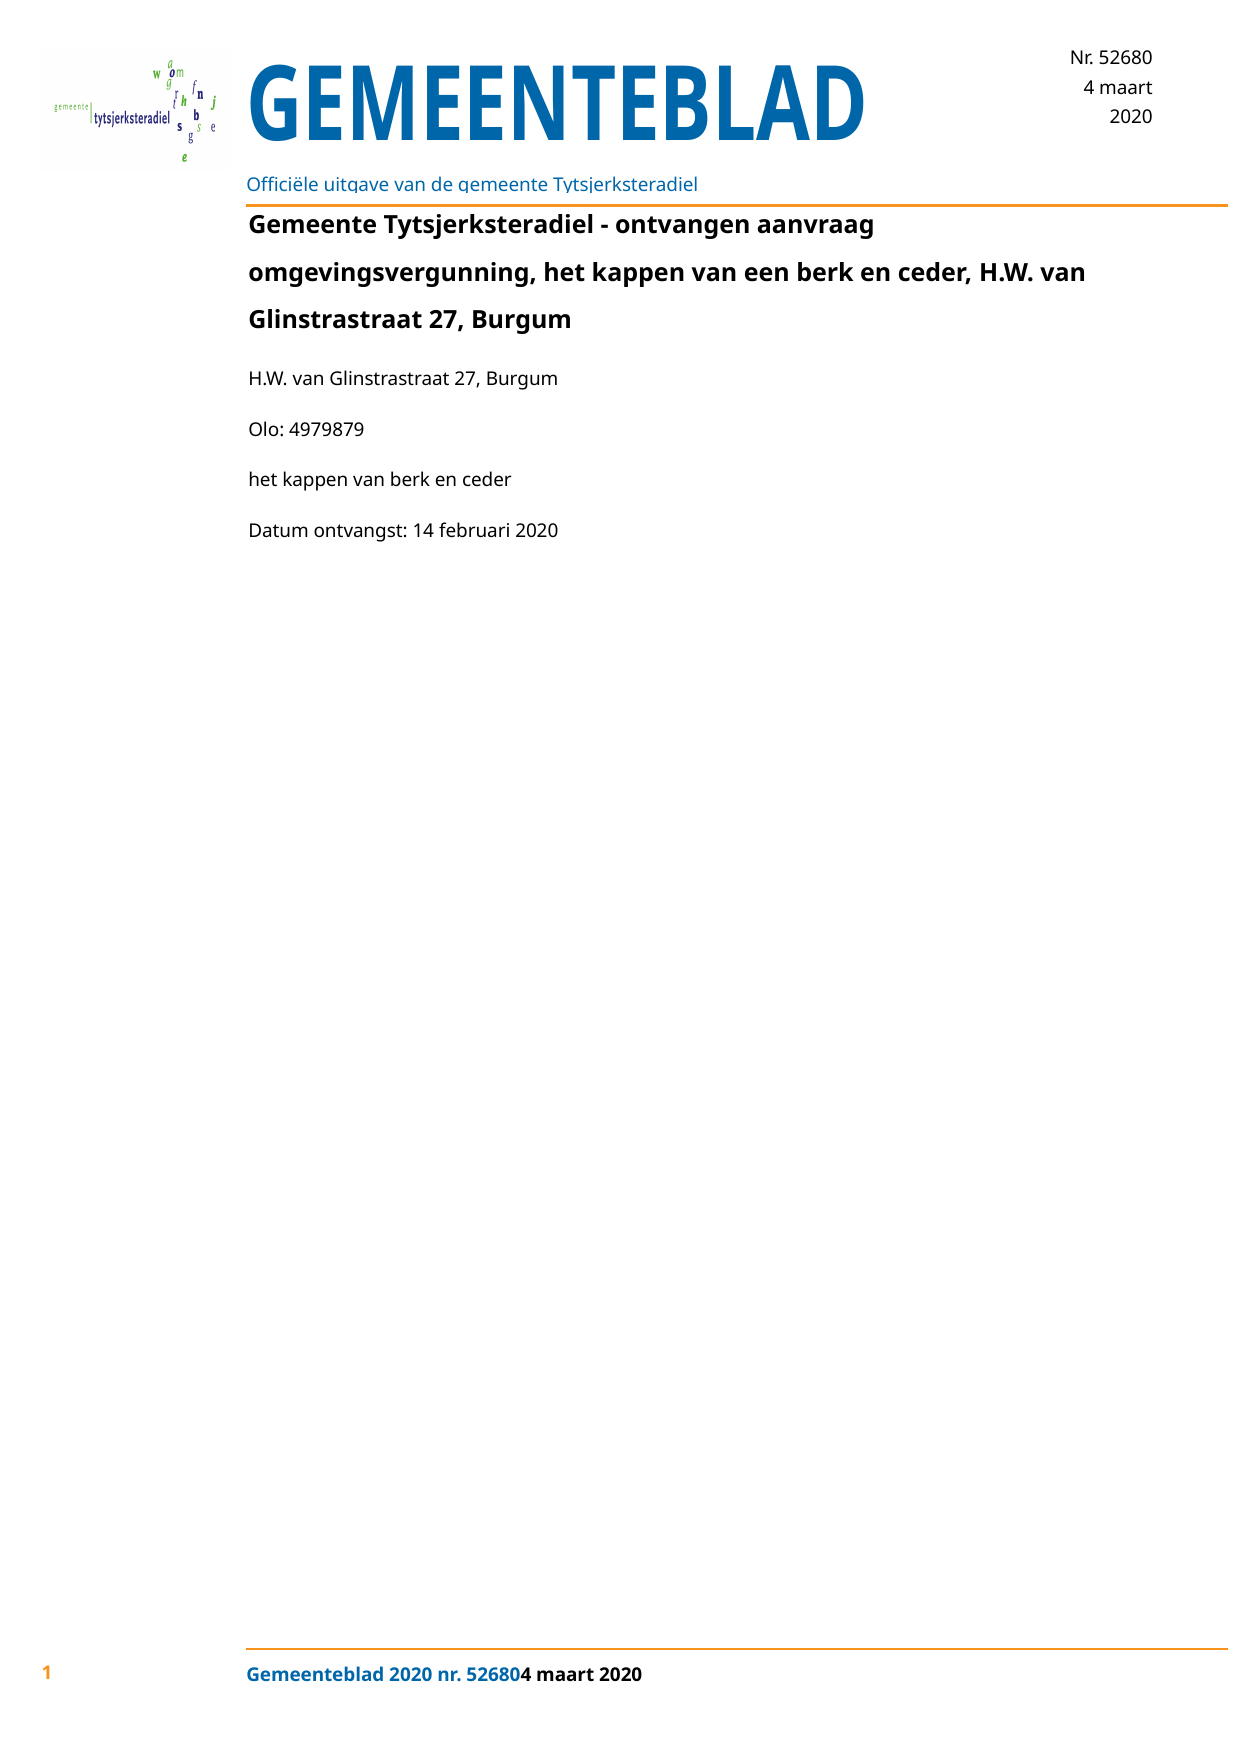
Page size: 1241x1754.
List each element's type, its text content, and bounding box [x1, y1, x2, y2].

text Gemeente Tytsjerksteradiel - ontvangen aanvraag omgevingsvergunning, het kappen van een berk en ceder, H.W. van Glinstrastraat 27, Burgum [248, 207, 1152, 336]
text het kappen van berk en ceder [248, 466, 1152, 492]
text Olo: 4979879 [248, 416, 1152, 442]
text H.W. van Glinstrastraat 27, Burgum [248, 366, 1152, 391]
picture [41, 47, 231, 172]
text Datum ontvangst: 14 februari 2020 [248, 517, 1152, 542]
